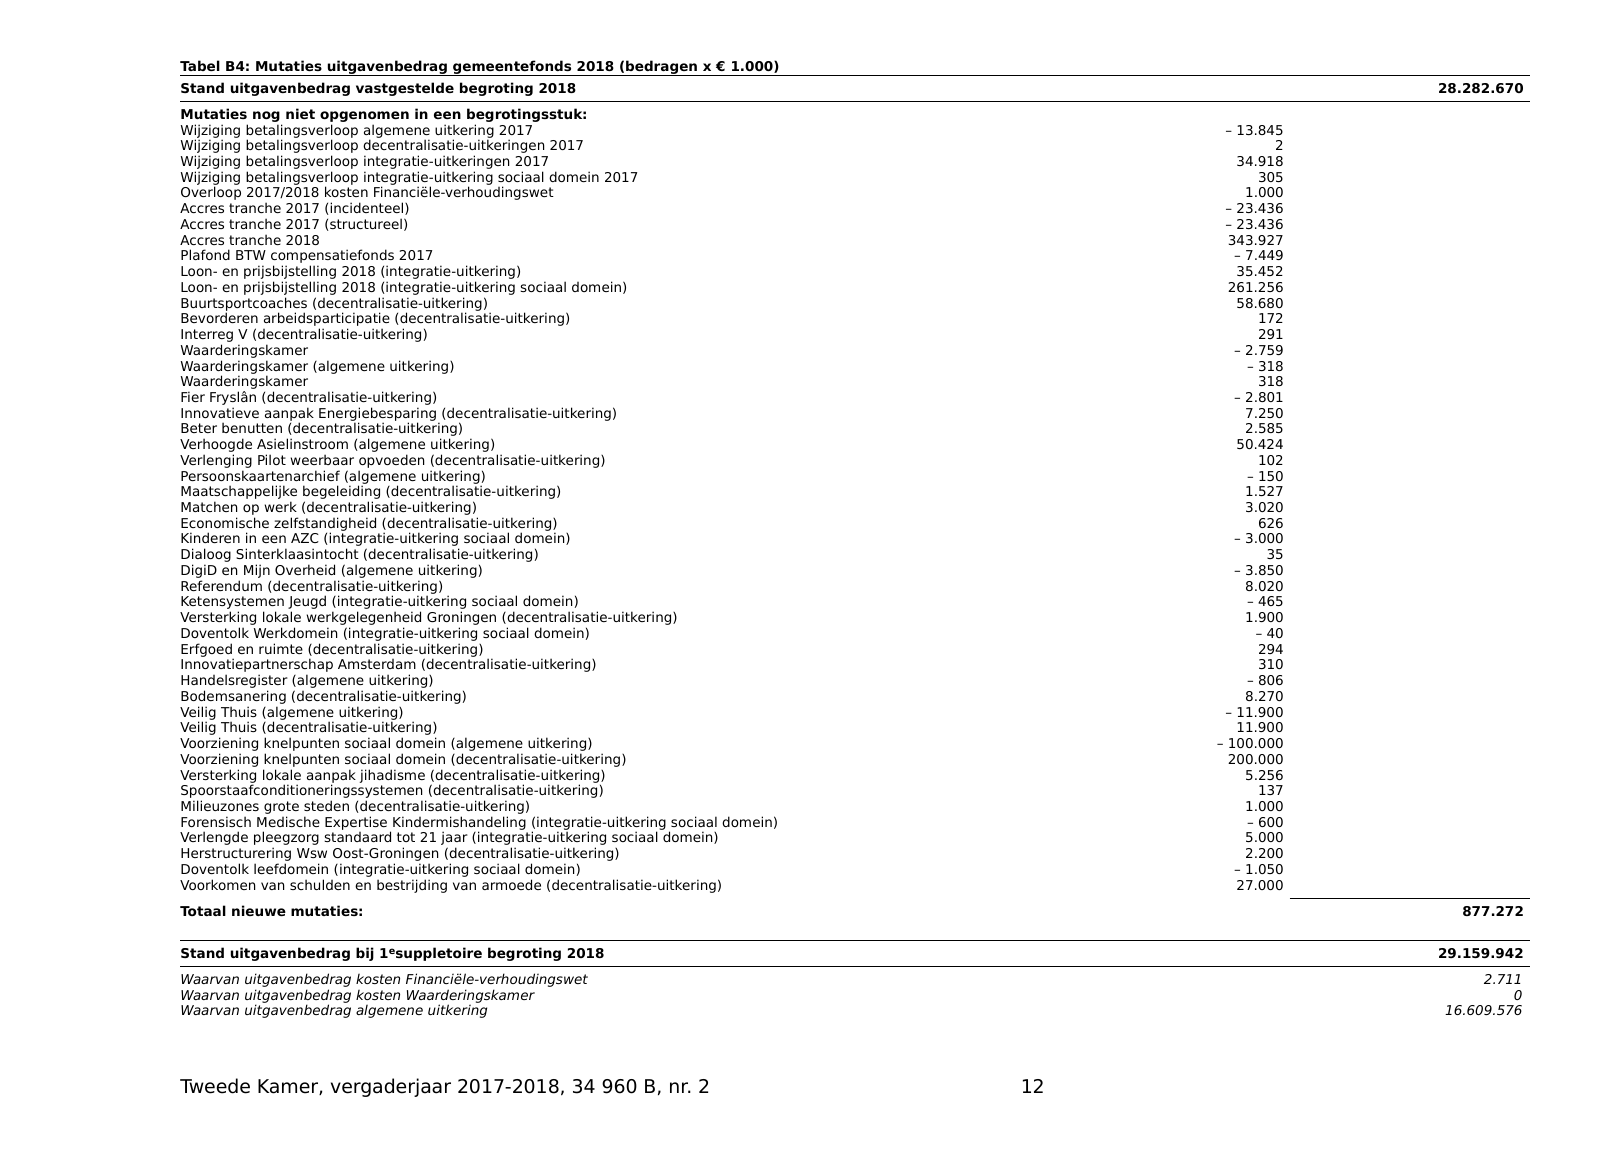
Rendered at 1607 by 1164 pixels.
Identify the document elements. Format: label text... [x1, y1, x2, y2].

table_cell Versterking lokale aanpak jihadisme (decentralisatie-uitkering) [180, 767, 1050, 783]
table_cell [1290, 217, 1529, 232]
table_cell [1290, 846, 1529, 862]
table_cell 34.918 [1050, 154, 1289, 169]
table_cell Beter benutten (decentralisatie-uitkering) [180, 421, 1050, 437]
table_cell [1290, 327, 1529, 343]
table_cell Innovatieve aanpak Energiebesparing (decentralisatie-uitkering) [180, 406, 1050, 421]
table_cell [1290, 185, 1529, 201]
table_cell [1290, 767, 1529, 783]
table_cell 8.270 [1050, 689, 1289, 704]
table_cell Loon- en prijsbijstelling 2018 (integratie-uitkering sociaal domein) [180, 280, 1050, 295]
table_cell – 23.436 [1050, 201, 1289, 217]
table_cell [1290, 547, 1529, 563]
table_cell 1.000 [1050, 185, 1289, 201]
table_cell Verlenging Pilot weerbaar opvoeden (decentralisatie-uitkering) [180, 453, 1050, 468]
table_cell – 465 [1050, 594, 1289, 610]
table_cell [1290, 752, 1529, 767]
table_cell – 150 [1050, 469, 1289, 484]
table_cell [1290, 264, 1529, 280]
table_cell Interreg V (decentralisatie-uitkering) [180, 327, 1050, 343]
table_cell Accres tranche 2018 [180, 233, 1050, 248]
table_cell Buurtsportcoaches (decentralisatie-uitkering) [180, 295, 1050, 311]
table_cell [1290, 280, 1529, 295]
table_header Tabel B4: Mutaties uitgavenbedrag gemeentefonds 2018 (bedragen x € 1.000) [180, 59, 1529, 75]
table_cell – 318 [1050, 358, 1289, 374]
table_cell [1290, 919, 1529, 940]
table_cell Stand uitgavenbedrag vastgestelde begroting 2018 [180, 76, 1050, 101]
table_cell – 3.850 [1050, 563, 1289, 578]
table_cell Doventolk Werkdomein (integratie-uitkering sociaal domein) [180, 626, 1050, 641]
table_cell [1290, 437, 1529, 453]
table_cell [1290, 878, 1529, 898]
table_cell 626 [1050, 516, 1289, 531]
table_cell [1290, 295, 1529, 311]
table_cell 294 [1050, 641, 1289, 657]
table_cell 11.900 [1050, 720, 1289, 736]
table_cell 305 [1050, 170, 1289, 185]
table_cell [1290, 390, 1529, 406]
table_cell Bodemsanering (decentralisatie-uitkering) [180, 689, 1050, 704]
table_cell 29.159.942 [1290, 941, 1529, 966]
table_cell 5.000 [1050, 830, 1289, 846]
table_cell 261.256 [1050, 280, 1289, 295]
table_cell Wijziging betalingsverloop algemene uitkering 2017 [180, 123, 1050, 138]
table_cell Milieuzones grote steden (decentralisatie-uitkering) [180, 799, 1050, 814]
table_cell Persoonskaartenarchief (algemene uitkering) [180, 469, 1050, 484]
table_cell [1290, 311, 1529, 327]
table_cell 1.900 [1050, 610, 1289, 626]
table_cell Accres tranche 2017 (incidenteel) [180, 201, 1050, 217]
table_cell Waarderingskamer [180, 374, 1050, 390]
table_cell Herstructurering Wsw Oost-Groningen (decentralisatie-uitkering) [180, 846, 1050, 862]
table_cell Forensisch Medische Expertise Kindermishandeling (integratie-uitkering sociaal domein) [180, 815, 1050, 830]
table_cell 3.020 [1050, 500, 1289, 516]
table_cell [1050, 941, 1289, 966]
table_cell – 13.845 [1050, 123, 1289, 138]
table_cell Veilig Thuis (algemene uitkering) [180, 704, 1050, 720]
table_cell 877.272 [1290, 899, 1529, 919]
table_cell [1050, 967, 1289, 987]
table_cell [1290, 500, 1529, 516]
table_cell Veilig Thuis (decentralisatie-uitkering) [180, 720, 1050, 736]
table_cell [1290, 531, 1529, 547]
table_cell 8.020 [1050, 579, 1289, 594]
table_cell Matchen op werk (decentralisatie-uitkering) [180, 500, 1050, 516]
table_cell Wijziging betalingsverloop decentralisatie-uitkeringen 2017 [180, 138, 1050, 154]
table_cell [1050, 919, 1289, 940]
table_cell [1290, 579, 1529, 594]
table_cell 2.711 [1290, 967, 1529, 987]
table_cell DigiD en Mijn Overheid (algemene uitkering) [180, 563, 1050, 578]
table_cell [1290, 641, 1529, 657]
table_cell [1290, 563, 1529, 578]
table_cell 50.424 [1050, 437, 1289, 453]
table_cell Verlengde pleegzorg standaard tot 21 jaar (integratie-uitkering sociaal domein) [180, 830, 1050, 846]
table_cell [1050, 898, 1289, 919]
table_cell Wijziging betalingsverloop integratie-uitkeringen 2017 [180, 154, 1050, 169]
table_cell – 11.900 [1050, 704, 1289, 720]
table_cell 1.527 [1050, 484, 1289, 500]
table_cell [1290, 201, 1529, 217]
table_cell [1050, 987, 1289, 1003]
table_cell Wijziging betalingsverloop integratie-uitkering sociaal domein 2017 [180, 170, 1050, 185]
table_cell Plafond BTW compensatiefonds 2017 [180, 248, 1050, 264]
table_cell Economische zelfstandigheid (decentralisatie-uitkering) [180, 516, 1050, 531]
table_cell 2.200 [1050, 846, 1289, 862]
table_cell Dialoog Sinterklaasintocht (decentralisatie-uitkering) [180, 547, 1050, 563]
table_cell Maatschappelijke begeleiding (decentralisatie-uitkering) [180, 484, 1050, 500]
table_cell [1290, 469, 1529, 484]
table_cell 102 [1050, 453, 1289, 468]
table_cell [1290, 783, 1529, 799]
table_cell [1290, 154, 1529, 169]
table_cell [1290, 233, 1529, 248]
table_cell 35.452 [1050, 264, 1289, 280]
table_cell Accres tranche 2017 (structureel) [180, 217, 1050, 232]
table_cell 2.585 [1050, 421, 1289, 437]
table_cell – 1.050 [1050, 862, 1289, 877]
table_cell 28.282.670 [1290, 76, 1529, 101]
table_cell [1290, 170, 1529, 185]
table_cell Fier Fryslân (decentralisatie-uitkering) [180, 390, 1050, 406]
table_cell Waarderingskamer (algemene uitkering) [180, 358, 1050, 374]
table_cell Verhoogde Asielinstroom (algemene uitkering) [180, 437, 1050, 453]
table_cell [1290, 610, 1529, 626]
table_cell [1290, 343, 1529, 358]
table_cell – 2.801 [1050, 390, 1289, 406]
table_cell 2 [1050, 138, 1289, 154]
table_cell 35 [1050, 547, 1289, 563]
table_cell – 23.436 [1050, 217, 1289, 232]
table_cell Stand uitgavenbedrag bij 1esuppletoire begroting 2018 [180, 941, 1050, 966]
table_cell 1.000 [1050, 799, 1289, 814]
table_cell [1290, 799, 1529, 814]
table_cell [1290, 673, 1529, 689]
table_cell Waarvan uitgavenbedrag algemene uitkering [180, 1003, 1050, 1019]
table_cell Voorziening knelpunten sociaal domein (decentralisatie-uitkering) [180, 752, 1050, 767]
table_cell [1290, 626, 1529, 641]
table_cell [1290, 689, 1529, 704]
table_cell 291 [1050, 327, 1289, 343]
table_cell 7.250 [1050, 406, 1289, 421]
table_cell 27.000 [1050, 878, 1289, 898]
table_cell [1290, 815, 1529, 830]
table_cell Innovatiepartnerschap Amsterdam (decentralisatie-uitkering) [180, 657, 1050, 673]
table_cell [1290, 248, 1529, 264]
table_cell Voorziening knelpunten sociaal domein (algemene uitkering) [180, 736, 1050, 752]
table_cell – 3.000 [1050, 531, 1289, 547]
table_cell [1290, 830, 1529, 846]
table_cell 0 [1290, 987, 1529, 1003]
table_cell – 40 [1050, 626, 1289, 641]
table_cell 5.256 [1050, 767, 1289, 783]
table_cell [1290, 123, 1529, 138]
table_cell Mutaties nog niet opgenomen in een begrotingsstuk: [180, 102, 1050, 122]
table_cell Doventolk leefdomein (integratie-uitkering sociaal domein) [180, 862, 1050, 877]
table_cell – 2.759 [1050, 343, 1289, 358]
table_cell [1050, 102, 1289, 122]
table_cell Erfgoed en ruimte (decentralisatie-uitkering) [180, 641, 1050, 657]
table_cell 200.000 [1050, 752, 1289, 767]
table_cell [1290, 657, 1529, 673]
table_cell 172 [1050, 311, 1289, 327]
table_cell Waarderingskamer [180, 343, 1050, 358]
table_cell [1290, 720, 1529, 736]
table_cell Bevorderen arbeidsparticipatie (decentralisatie-uitkering) [180, 311, 1050, 327]
table_cell Kinderen in een AZC (integratie-uitkering sociaal domein) [180, 531, 1050, 547]
table_cell – 600 [1050, 815, 1289, 830]
table_cell [1290, 138, 1529, 154]
table_cell 310 [1050, 657, 1289, 673]
table_cell Voorkomen van schulden en bestrijding van armoede (decentralisatie-uitkering) [180, 878, 1050, 898]
table_cell – 100.000 [1050, 736, 1289, 752]
table_cell Versterking lokale werkgelegenheid Groningen (decentralisatie-uitkering) [180, 610, 1050, 626]
table_cell [1290, 862, 1529, 877]
table_cell [1290, 594, 1529, 610]
table_cell – 806 [1050, 673, 1289, 689]
table_cell [1290, 421, 1529, 437]
table_cell [1290, 453, 1529, 468]
table_cell Handelsregister (algemene uitkering) [180, 673, 1050, 689]
table_cell [1050, 1003, 1289, 1019]
table_cell [1290, 374, 1529, 390]
table_cell [180, 919, 1050, 940]
table_cell [1050, 76, 1289, 101]
table_cell Referendum (decentralisatie-uitkering) [180, 579, 1050, 594]
table_cell [1290, 516, 1529, 531]
table_cell Spoorstaafconditioneringssystemen (decentralisatie-uitkering) [180, 783, 1050, 799]
table_cell – 7.449 [1050, 248, 1289, 264]
table_cell Waarvan uitgavenbedrag kosten Waarderingskamer [180, 987, 1050, 1003]
table_cell Ketensystemen Jeugd (integratie-uitkering sociaal domein) [180, 594, 1050, 610]
table_cell Totaal nieuwe mutaties: [180, 898, 1050, 919]
table_cell 58.680 [1050, 295, 1289, 311]
table_cell [1290, 102, 1529, 122]
table_cell [1290, 484, 1529, 500]
table_cell 318 [1050, 374, 1289, 390]
table_cell 343.927 [1050, 233, 1289, 248]
table_cell [1290, 406, 1529, 421]
table_cell [1290, 736, 1529, 752]
table_cell 137 [1050, 783, 1289, 799]
table_cell Loon- en prijsbijstelling 2018 (integratie-uitkering) [180, 264, 1050, 280]
table_cell [1290, 704, 1529, 720]
table_cell Overloop 2017/2018 kosten Financiële-verhoudingswet [180, 185, 1050, 201]
table_cell 16.609.576 [1290, 1003, 1529, 1019]
table_cell Waarvan uitgavenbedrag kosten Financiële-verhoudingswet [180, 967, 1050, 987]
table_cell [1290, 358, 1529, 374]
